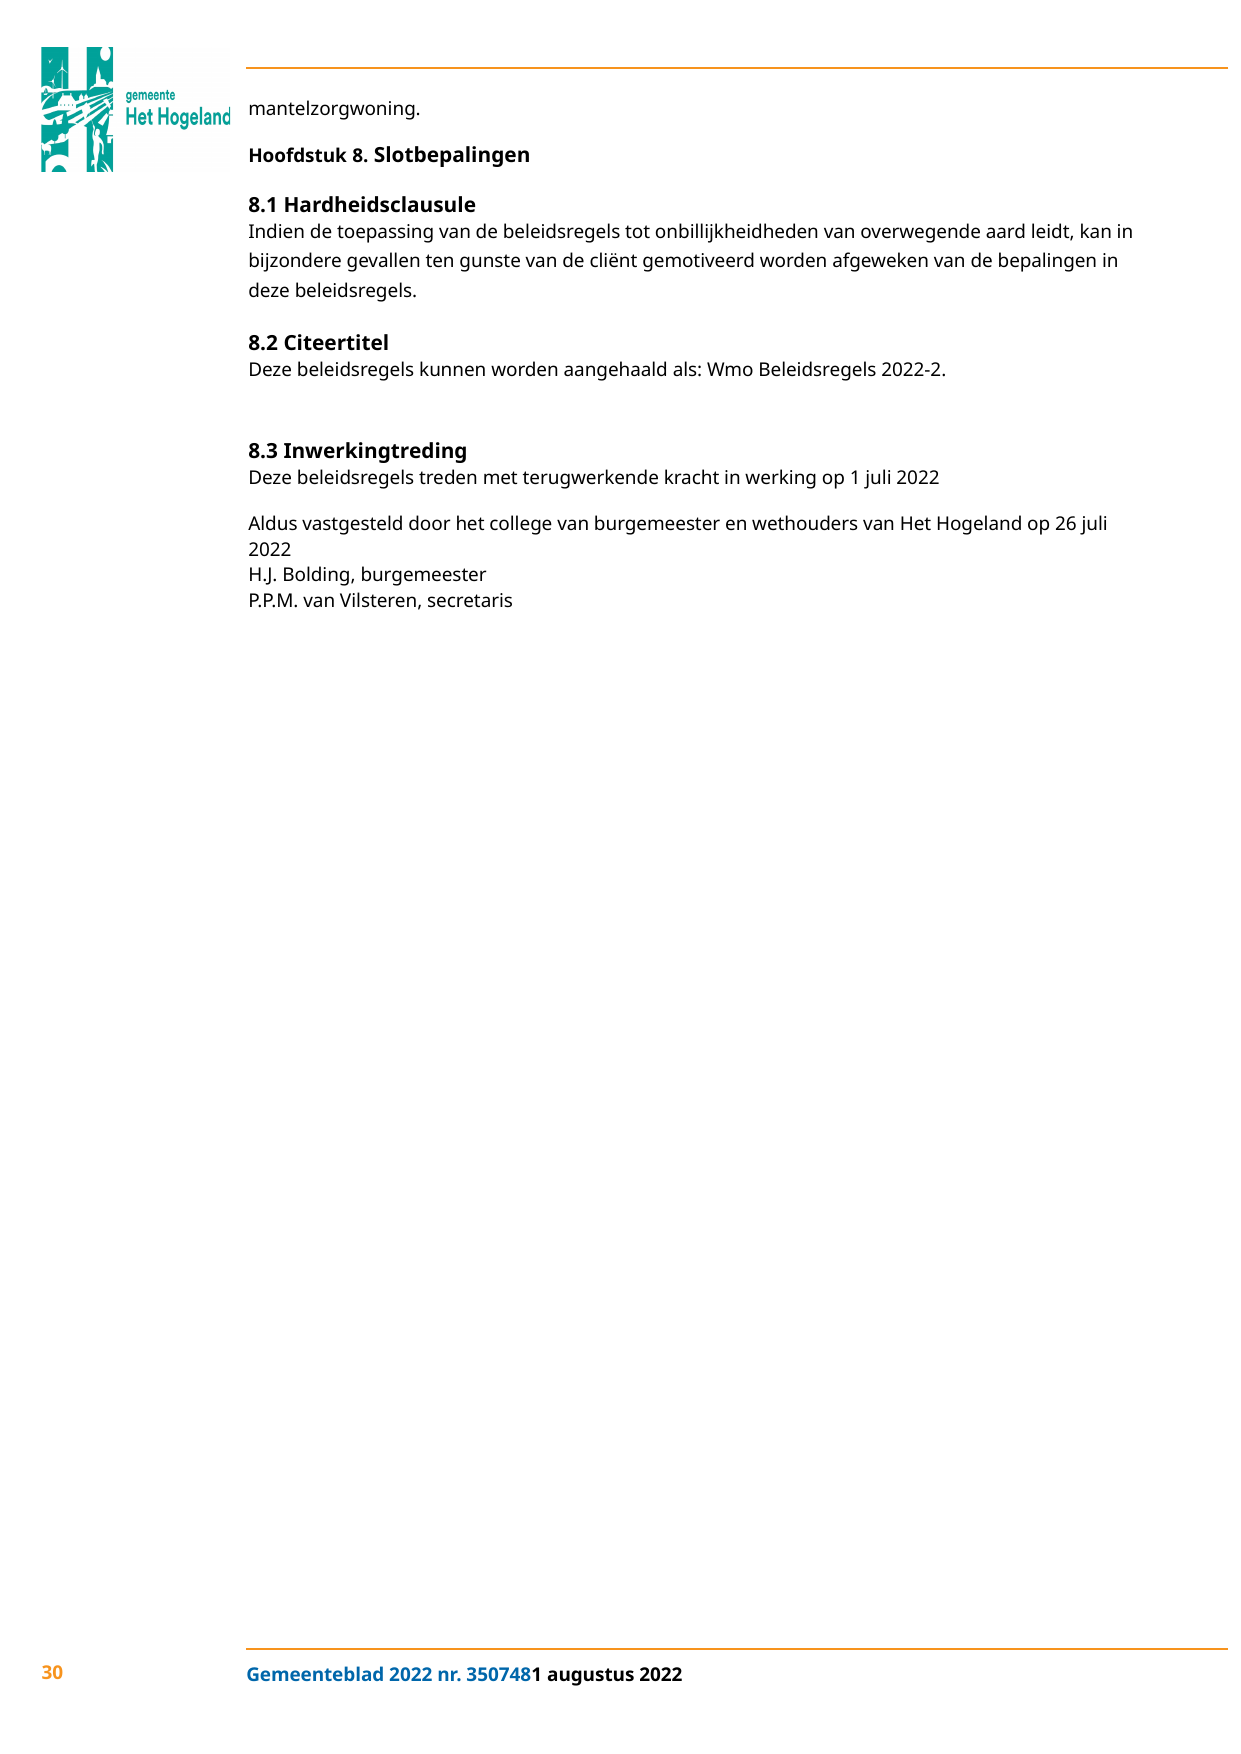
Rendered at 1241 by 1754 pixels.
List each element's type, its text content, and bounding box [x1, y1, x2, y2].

text 8.1 Hardheidsclausule [248, 190, 1152, 218]
text 8.3 Inwerkingtreding [248, 436, 1152, 464]
text Aldus vastgesteld door het college van burgemeester en wethouders van Het Hogeland op 26 juli 2022 [248, 510, 1152, 562]
text Indien de toepassing van de beleidsregels tot onbillijkheidheden van overwegende aard leidt, kan in bijzondere gevallen ten gunste van de cliënt gemotiveerd worden afgeweken van de bepalingen in deze beleidsregels. [248, 218, 1152, 303]
text 8.2 Citeertitel [248, 328, 1152, 356]
text Deze beleidsregels treden met terugwerkende kracht in werking op 1 juli 2022 [248, 464, 1152, 490]
text Deze beleidsregels kunnen worden aangehaald als: Wmo Beleidsregels 2022-2. [248, 356, 1152, 382]
picture [41, 47, 231, 172]
text Hoofdstuk 8. Slotbepalingen [248, 140, 1152, 169]
text mantelzorgwoning. [248, 95, 1152, 121]
text H.J. Bolding, burgemeester [248, 562, 1152, 587]
text P.P.M. van Vilsteren, secretaris [248, 587, 1152, 613]
